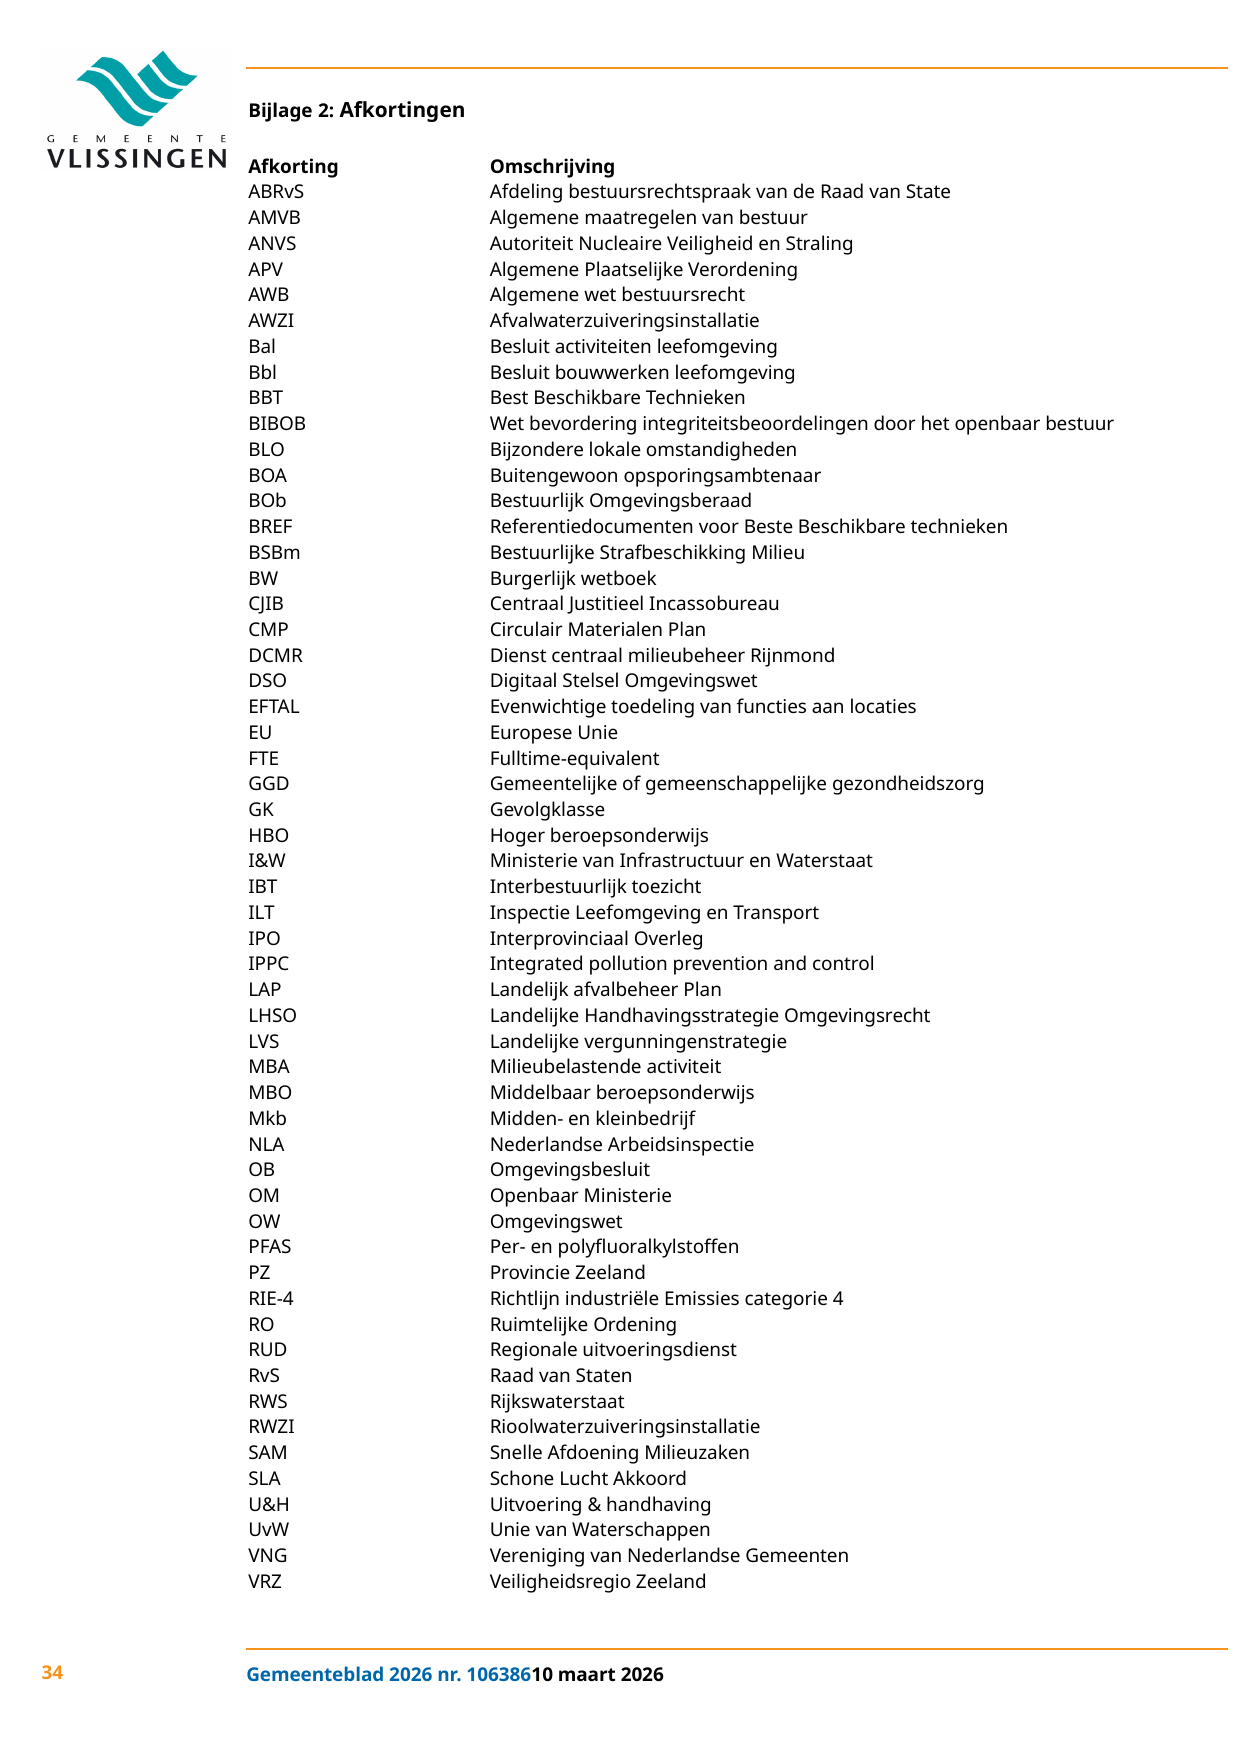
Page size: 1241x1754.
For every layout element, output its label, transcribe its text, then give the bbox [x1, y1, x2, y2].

table_cell APV [248, 256, 489, 282]
table_cell PZ [248, 1259, 489, 1285]
table_cell Per- en polyfluoralkylstoffen [490, 1234, 1152, 1259]
table_cell GGD [248, 771, 489, 796]
table_cell Afvalwaterzuiveringsinstallatie [490, 308, 1152, 333]
table_cell Dienst centraal milieubeheer Rijnmond [490, 642, 1152, 668]
table_cell DSO [248, 668, 489, 693]
table_cell Bestuurlijke Strafbeschikking Milieu [490, 539, 1152, 565]
table_cell Gemeentelijke of gemeenschappelijke gezondheidszorg [490, 771, 1152, 796]
table_cell Interprovinciaal Overleg [490, 925, 1152, 951]
table_cell NLA [248, 1131, 489, 1156]
table_cell Wet bevordering integriteitsbeoordelingen door het openbaar bestuur [490, 410, 1152, 436]
table_cell EU [248, 719, 489, 745]
table_cell Afdeling bestuursrechtspraak van de Raad van State [490, 179, 1152, 204]
table_cell Digitaal Stelsel Omgevingswet [490, 668, 1152, 693]
table_cell Nederlandse Arbeidsinspectie [490, 1131, 1152, 1156]
table_cell Referentiedocumenten voor Beste Beschikbare technieken [490, 513, 1152, 539]
table_cell Evenwichtige toedeling van functies aan locaties [490, 693, 1152, 719]
table_cell U&H [248, 1491, 489, 1517]
table_cell BBT [248, 385, 489, 410]
table_cell Regionale uitvoeringsdienst [490, 1337, 1152, 1362]
table_cell BREF [248, 513, 489, 539]
table_cell Omgevingsbesluit [490, 1156, 1152, 1182]
table_cell OM [248, 1182, 489, 1208]
table_cell Algemene maatregelen van bestuur [490, 205, 1152, 230]
table_cell CJIB [248, 590, 489, 616]
table_cell DCMR [248, 642, 489, 668]
table_cell Schone Lucht Akkoord [490, 1465, 1152, 1491]
table_cell MBO [248, 1079, 489, 1105]
table_cell Fulltime-equivalent [490, 745, 1152, 771]
table_cell Europese Unie [490, 719, 1152, 745]
table_cell IBT [248, 874, 489, 899]
table_cell HBO [248, 822, 489, 848]
table_cell Besluit activiteiten leefomgeving [490, 333, 1152, 359]
table_cell GK [248, 796, 489, 822]
table_cell Rijkswaterstaat [490, 1388, 1152, 1414]
table_cell Ruimtelijke Ordening [490, 1311, 1152, 1337]
table_cell ANVS [248, 230, 489, 256]
table_cell Bijzondere lokale omstandigheden [490, 436, 1152, 462]
table_cell CMP [248, 616, 489, 642]
table_cell Mkb [248, 1105, 489, 1131]
table_cell AWB [248, 282, 489, 307]
table_cell Bal [248, 333, 489, 359]
table_cell Besluit bouwwerken leefomgeving [490, 359, 1152, 384]
table_cell Algemene wet bestuursrecht [490, 282, 1152, 307]
table_cell BSBm [248, 539, 489, 565]
table_cell OW [248, 1208, 489, 1234]
table_cell Centraal Justitieel Incassobureau [490, 590, 1152, 616]
table_cell AWZI [248, 308, 489, 333]
table_cell LHSO [248, 1002, 489, 1028]
table_cell Integrated pollution prevention and control [490, 951, 1152, 976]
table_cell RUD [248, 1337, 489, 1362]
table_cell RIE-4 [248, 1285, 489, 1311]
table_cell Richtlijn industriële Emissies categorie 4 [490, 1285, 1152, 1311]
table_cell Unie van Waterschappen [490, 1517, 1152, 1542]
table_cell Interbestuurlijk toezicht [490, 874, 1152, 899]
table_cell VRZ [248, 1568, 489, 1594]
table_cell Rioolwaterzuiveringsinstallatie [490, 1414, 1152, 1439]
table_cell Openbaar Ministerie [490, 1182, 1152, 1208]
table_cell FTE [248, 745, 489, 771]
table_cell Algemene Plaatselijke Verordening [490, 256, 1152, 282]
table_cell BOA [248, 462, 489, 487]
table_cell I&W [248, 848, 489, 873]
table_cell Middelbaar beroepsonderwijs [490, 1079, 1152, 1105]
table_cell ILT [248, 899, 489, 925]
table_cell BW [248, 565, 489, 590]
table_cell RvS [248, 1362, 489, 1388]
table_cell Omgevingswet [490, 1208, 1152, 1234]
table_cell RWZI [248, 1414, 489, 1439]
table_cell AMVB [248, 205, 489, 230]
table_cell RO [248, 1311, 489, 1337]
table_cell Landelijke vergunningenstrategie [490, 1028, 1152, 1053]
table_cell Bestuurlijk Omgevingsberaad [490, 488, 1152, 513]
table_cell LVS [248, 1028, 489, 1053]
table_cell MBA [248, 1054, 489, 1079]
table_cell Raad van Staten [490, 1362, 1152, 1388]
table_cell Midden- en kleinbedrijf [490, 1105, 1152, 1131]
table_cell Provincie Zeeland [490, 1259, 1152, 1285]
table_header Afkorting [248, 153, 489, 179]
table_cell Vereniging van Nederlandse Gemeenten [490, 1543, 1152, 1568]
table_cell Circulair Materialen Plan [490, 616, 1152, 642]
table_cell EFTAL [248, 693, 489, 719]
table_cell Gevolgklasse [490, 796, 1152, 822]
table_cell BOb [248, 488, 489, 513]
table_cell Veiligheidsregio Zeeland [490, 1568, 1152, 1594]
table_cell Hoger beroepsonderwijs [490, 822, 1152, 848]
table_cell PFAS [248, 1234, 489, 1259]
table_cell Buitengewoon opsporingsambtenaar [490, 462, 1152, 487]
table_cell Landelijke Handhavingsstrategie Omgevingsrecht [490, 1002, 1152, 1028]
table_cell BIBOB [248, 410, 489, 436]
table_cell ABRvS [248, 179, 489, 204]
table_cell BLO [248, 436, 489, 462]
table_cell UvW [248, 1517, 489, 1542]
table_cell Bbl [248, 359, 489, 384]
table_header Omschrijving [490, 153, 1152, 179]
table_cell IPO [248, 925, 489, 951]
table_cell SAM [248, 1440, 489, 1465]
table_cell VNG [248, 1543, 489, 1568]
table_cell Inspectie Leefomgeving en Transport [490, 899, 1152, 925]
table_cell Burgerlijk wetboek [490, 565, 1152, 590]
table_cell Autoriteit Nucleaire Veiligheid en Straling [490, 230, 1152, 256]
table_cell SLA [248, 1465, 489, 1491]
table_cell OB [248, 1156, 489, 1182]
table_cell Ministerie van Infrastructuur en Waterstaat [490, 848, 1152, 873]
table_cell Landelijk afvalbeheer Plan [490, 976, 1152, 1002]
picture [41, 47, 231, 172]
table_cell LAP [248, 976, 489, 1002]
table_cell RWS [248, 1388, 489, 1414]
table_cell IPPC [248, 951, 489, 976]
table_cell Milieubelastende activiteit [490, 1054, 1152, 1079]
table_cell Best Beschikbare Technieken [490, 385, 1152, 410]
table_cell Uitvoering & handhaving [490, 1491, 1152, 1517]
table_cell Snelle Afdoening Milieuzaken [490, 1440, 1152, 1465]
text Bijlage 2: Afkortingen [248, 95, 1152, 123]
